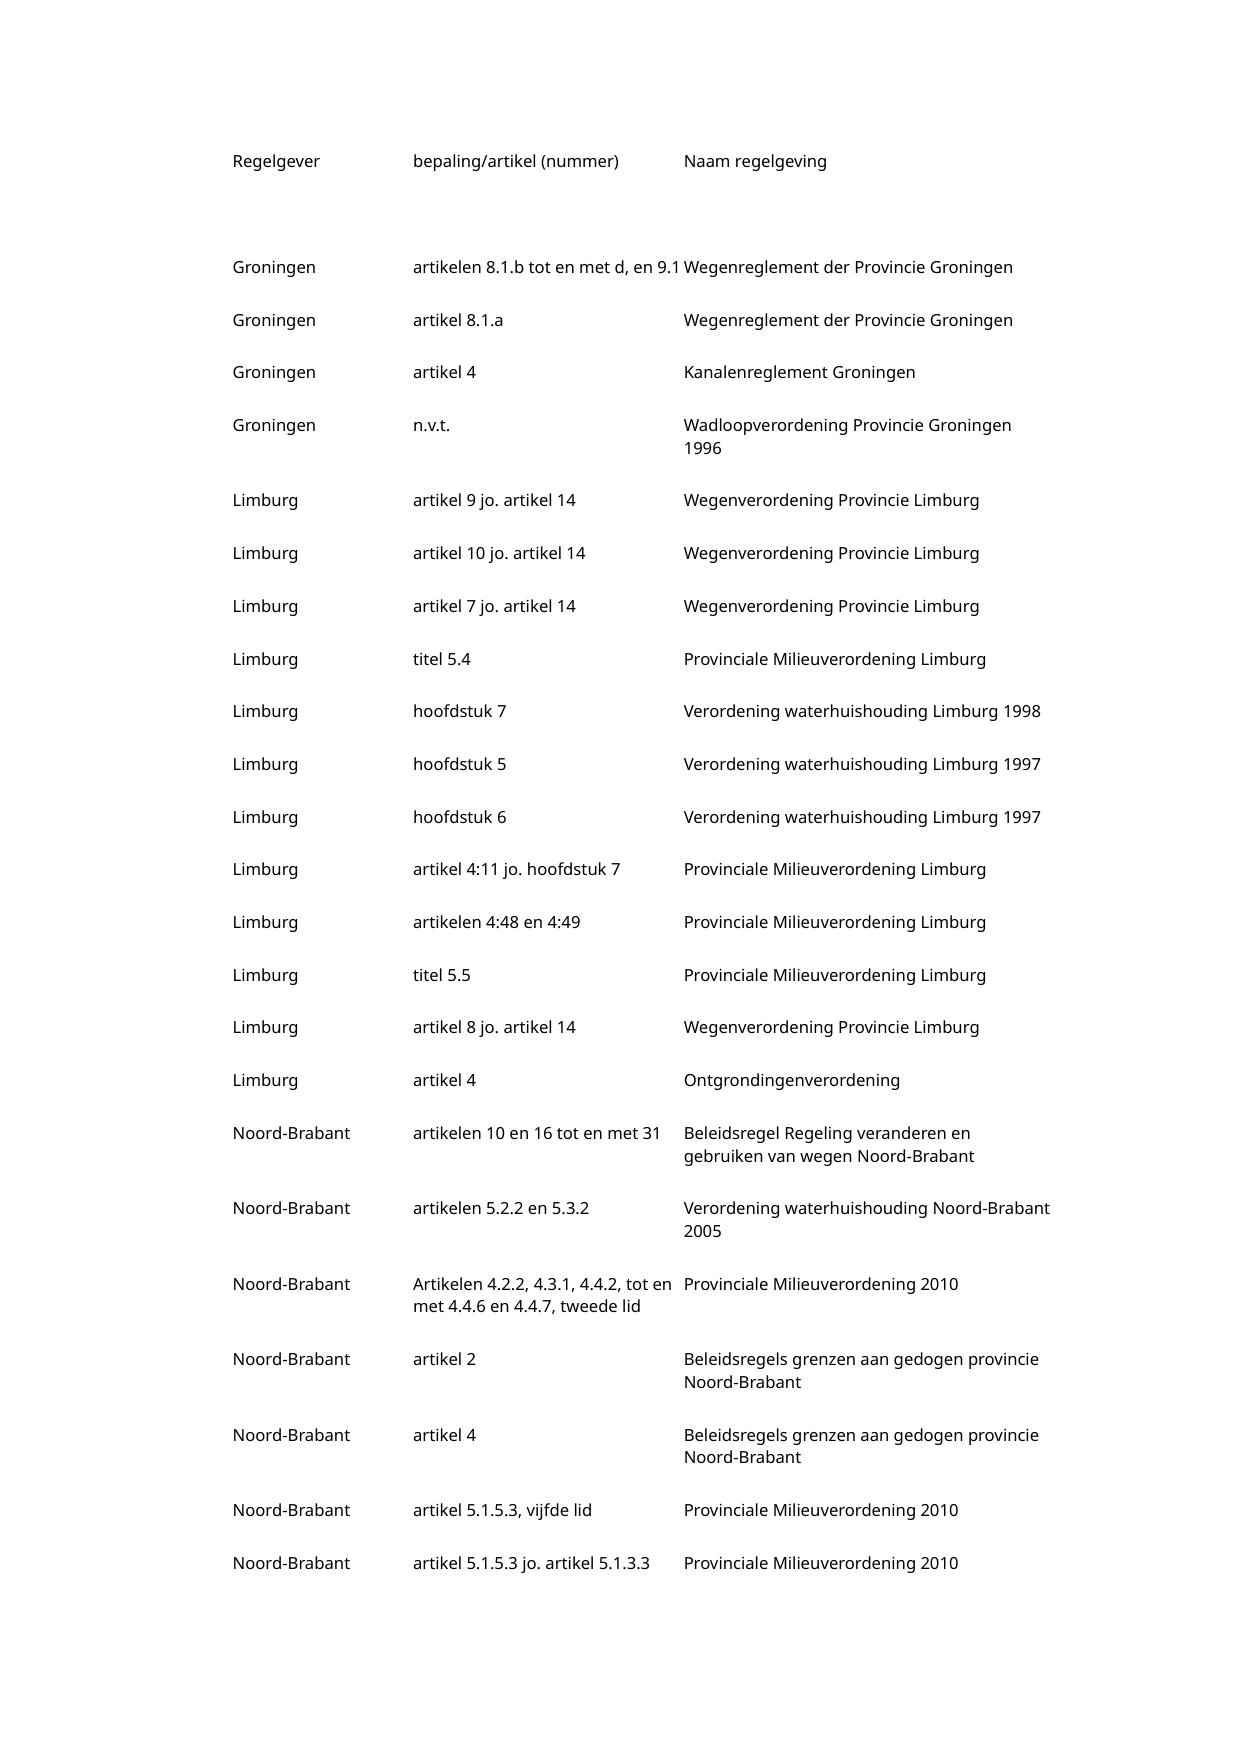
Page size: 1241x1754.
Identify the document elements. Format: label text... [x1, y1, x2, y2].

table_cell n.v.t. [413, 414, 683, 489]
table_cell hoofdstuk 6 [413, 805, 683, 858]
table_cell Limburg [233, 963, 413, 1016]
table_cell artikel 4 [413, 1069, 683, 1121]
table_cell Noord-Brabant [233, 1551, 413, 1574]
table_cell Provinciale Milieuverordening Limburg [684, 647, 1053, 700]
table_cell Wegenreglement der Provincie Groningen [684, 255, 1053, 308]
table_cell titel 5.5 [413, 963, 683, 1016]
table_cell [684, 203, 1053, 255]
table_cell Wegenverordening Provincie Limburg [684, 542, 1053, 594]
table_cell artikel 8 jo. artikel 14 [413, 1016, 683, 1069]
table_cell Verordening waterhuishouding Limburg 1997 [684, 805, 1053, 858]
table_cell Beleidsregels grenzen aan gedogen provincie Noord-Brabant [684, 1348, 1053, 1423]
table_cell Noord-Brabant [233, 1423, 413, 1498]
table_cell Verordening waterhuishouding Limburg 1997 [684, 753, 1053, 805]
table_cell Groningen [233, 308, 413, 361]
table_cell artikel 7 jo. artikel 14 [413, 594, 683, 647]
table_cell artikel 5.1.5.3, vijfde lid [413, 1499, 683, 1551]
table_cell Wegenverordening Provincie Limburg [684, 489, 1053, 542]
table_cell Beleidsregels grenzen aan gedogen provincie Noord-Brabant [684, 1423, 1053, 1498]
table_cell Verordening waterhuishouding Limburg 1998 [684, 700, 1053, 752]
table_cell Wegenverordening Provincie Limburg [684, 1016, 1053, 1069]
table_cell Provinciale Milieuverordening Limburg [684, 911, 1053, 963]
table_cell Provinciale Milieuverordening 2010 [684, 1499, 1053, 1551]
table_header Regelgever [233, 150, 413, 203]
table_cell artikel 9 jo. artikel 14 [413, 489, 683, 542]
table_cell Provinciale Milieuverordening 2010 [684, 1551, 1053, 1574]
table_cell Limburg [233, 911, 413, 963]
table_cell Limburg [233, 805, 413, 858]
table_cell Groningen [233, 255, 413, 308]
table_cell [413, 203, 683, 255]
table_cell Wegenreglement der Provincie Groningen [684, 308, 1053, 361]
table_cell Kanalenreglement Groningen [684, 361, 1053, 413]
table_cell artikel 8.1.a [413, 308, 683, 361]
table_cell artikel 5.1.5.3 jo. artikel 5.1.3.3 [413, 1551, 683, 1574]
table_cell Noord-Brabant [233, 1197, 413, 1272]
table_cell Verordening waterhuishouding Noord-Brabant 2005 [684, 1197, 1053, 1272]
table_cell Limburg [233, 647, 413, 700]
table_cell hoofdstuk 5 [413, 753, 683, 805]
table_cell Limburg [233, 594, 413, 647]
table_cell Noord-Brabant [233, 1121, 413, 1197]
table_cell artikelen 10 en 16 tot en met 31 [413, 1121, 683, 1197]
table_cell artikelen 8.1.b tot en met d, en 9.1 [413, 255, 683, 308]
table_cell artikelen 4:48 en 4:49 [413, 911, 683, 963]
table_cell Ontgrondingenverordening [684, 1069, 1053, 1121]
table_cell Limburg [233, 542, 413, 594]
table_cell artikelen 5.2.2 en 5.3.2 [413, 1197, 683, 1272]
table_cell Limburg [233, 753, 413, 805]
table_cell Beleidsregel Regeling veranderen en gebruiken van wegen Noord-Brabant [684, 1121, 1053, 1197]
table_cell Limburg [233, 858, 413, 911]
table_header Naam regelgeving [684, 150, 1053, 203]
table_cell artikel 4:11 jo. hoofdstuk 7 [413, 858, 683, 911]
table_cell Provinciale Milieuverordening Limburg [684, 858, 1053, 911]
table_cell Groningen [233, 361, 413, 413]
table_cell Wegenverordening Provincie Limburg [684, 594, 1053, 647]
table_cell Groningen [233, 414, 413, 489]
table_cell Provinciale Milieuverordening 2010 [684, 1272, 1053, 1348]
table_cell Artikelen 4.2.2, 4.3.1, 4.4.2, tot en met 4.4.6 en 4.4.7, tweede lid [413, 1272, 683, 1348]
table_cell Limburg [233, 489, 413, 542]
table_cell Limburg [233, 1069, 413, 1121]
table_cell artikel 10 jo. artikel 14 [413, 542, 683, 594]
table_cell Noord-Brabant [233, 1499, 413, 1551]
table_cell Wadloopverordening Provincie Groningen 1996 [684, 414, 1053, 489]
table_cell Noord-Brabant [233, 1272, 413, 1348]
table_cell artikel 2 [413, 1348, 683, 1423]
table_cell artikel 4 [413, 1423, 683, 1498]
table_cell Limburg [233, 700, 413, 752]
table_cell Provinciale Milieuverordening Limburg [684, 963, 1053, 1016]
table_cell hoofdstuk 7 [413, 700, 683, 752]
table_cell artikel 4 [413, 361, 683, 413]
table_header bepaling/artikel (nummer) [413, 150, 683, 203]
table_cell [233, 203, 413, 255]
table_cell titel 5.4 [413, 647, 683, 700]
table_cell Noord-Brabant [233, 1348, 413, 1423]
table_cell Limburg [233, 1016, 413, 1069]
